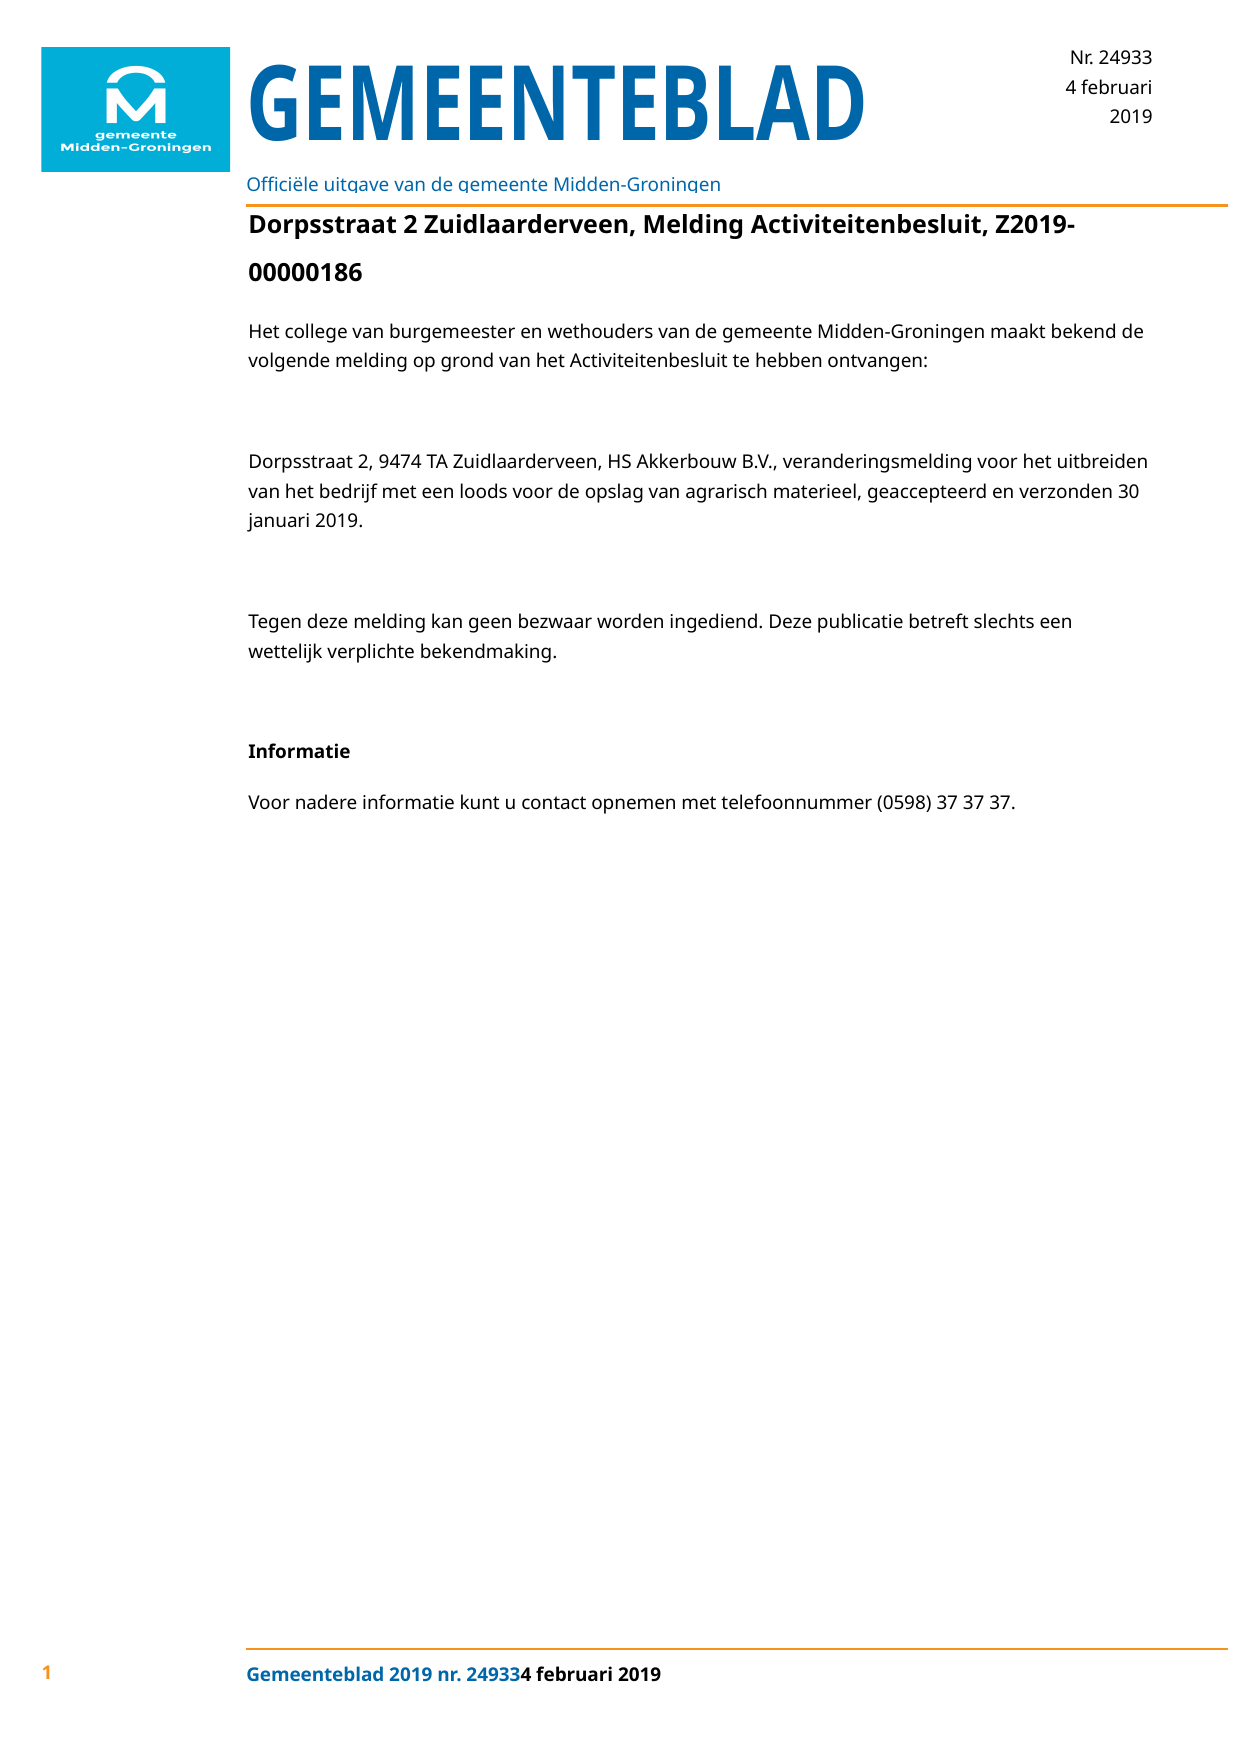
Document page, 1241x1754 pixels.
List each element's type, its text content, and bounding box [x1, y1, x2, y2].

picture [108, 66, 164, 82]
text Tegen deze melding kan geen bezwaar worden ingediend. Deze publicatie betreft slechts een wettelijk verplichte bekendmaking. [248, 608, 1152, 664]
picture [107, 89, 165, 122]
text Informatie [248, 739, 1152, 764]
text Dorpsstraat 2 Zuidlaarderveen, Melding Activiteitenbesluit, Z2019-00000186 [248, 207, 1152, 288]
text Voor nadere informatie kunt u contact opnemen met telefoonnummer (0598) 37 37 37. [248, 789, 1152, 815]
picture [184, 146, 190, 153]
text Het college van burgemeester en wethouders van de gemeente Midden-Groningen maakt bekend de volgende melding op grond van het Activiteitenbesluit te hebben ontvangen: [248, 318, 1152, 373]
text Dorpsstraat 2, 9474 TA Zuidlaarderveen, HS Akkerbouw B.V., veranderingsmelding voor het uitbreiden van het bedrijf met een loods voor de opslag van agrarisch materieel, geaccepteerd en verzonden 30 januari 2019. [248, 448, 1152, 533]
